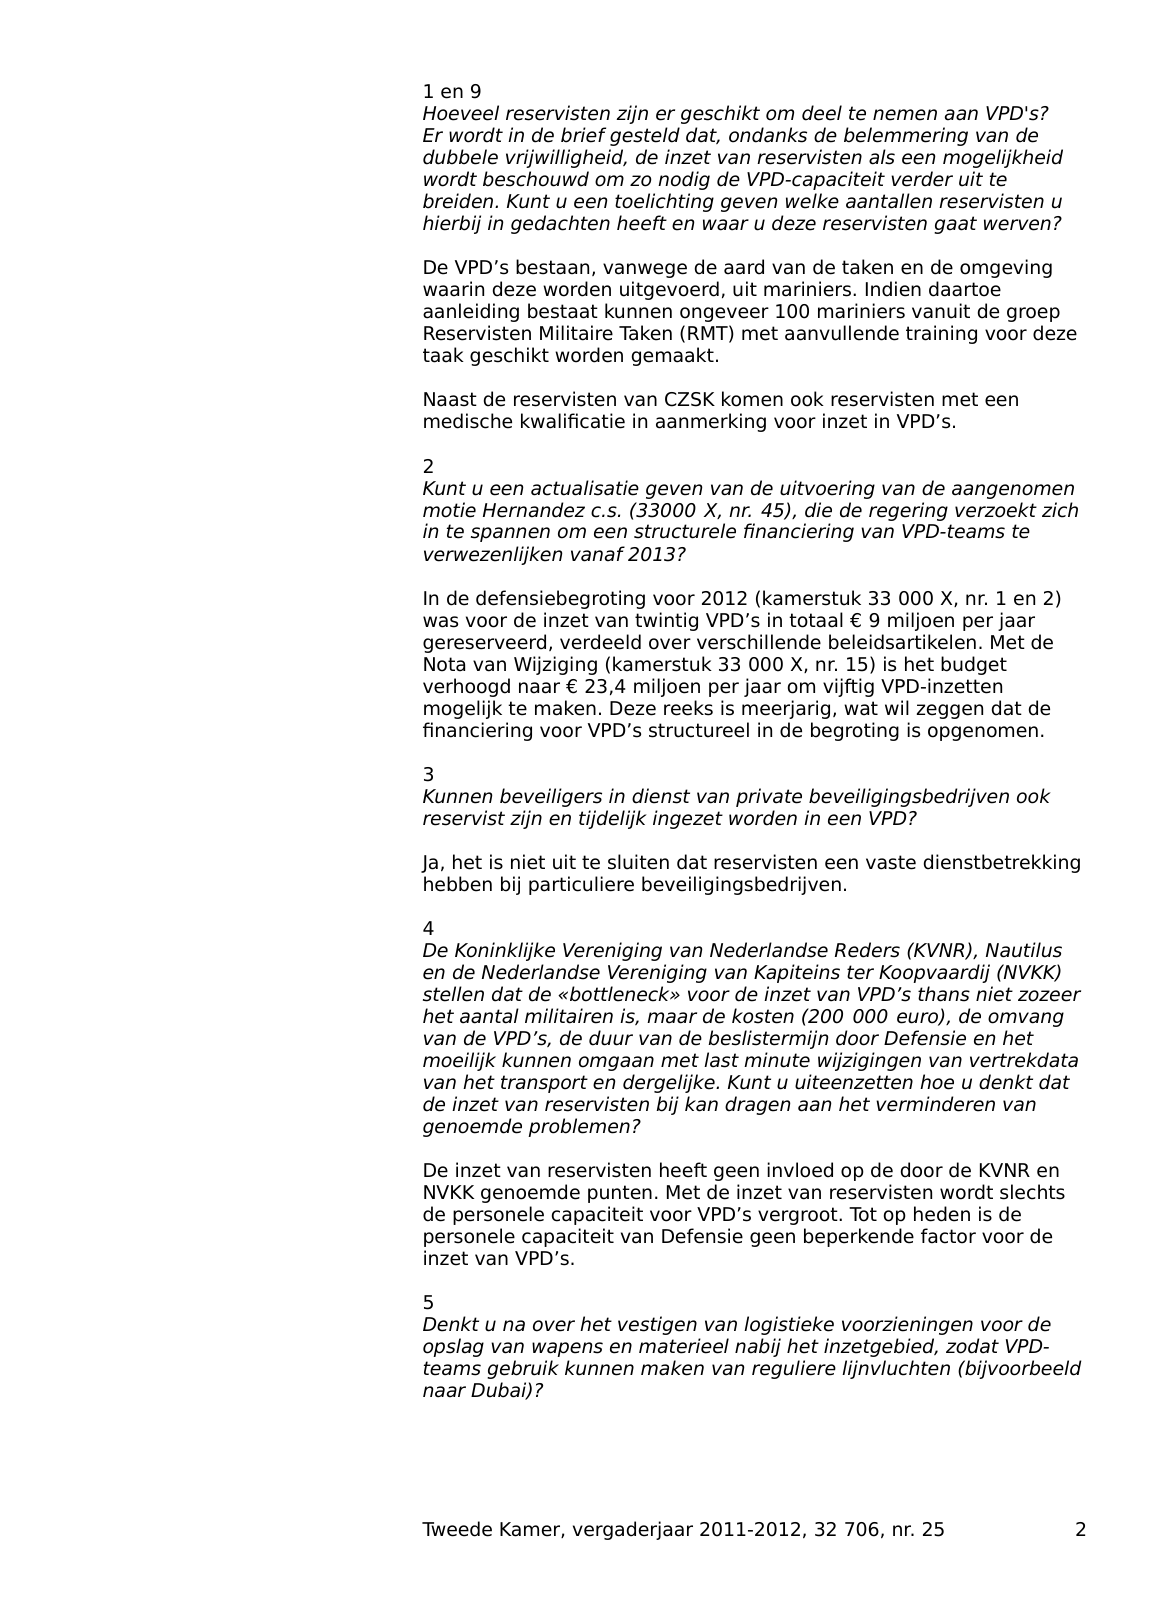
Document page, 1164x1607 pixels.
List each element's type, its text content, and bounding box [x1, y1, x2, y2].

text Denkt u na over het vestigen van logistieke voorzieningen voor de opslag van wapens en materieel nabij het inzetgebied, zodat VPD-teams gebruik kunnen maken van reguliere lijnvluchten (bijvoorbeeld naar Dubai)? [422, 1314, 1087, 1402]
text Naast de reservisten van CZSK komen ook reservisten met een medische kwalificatie in aanmerking voor inzet in VPD’s. [422, 389, 1087, 433]
text 1 en 9 [422, 81, 1087, 103]
text Er wordt in de brief gesteld dat, ondanks de belemmering van de dubbele vrijwilligheid, de inzet van reservisten als een mogelijkheid wordt beschouwd om zo nodig de VPD-capaciteit verder uit te breiden. Kunt u een toelichting geven welke aantallen reservisten u hierbij in gedachten heeft en waar u deze reservisten gaat werven? [422, 125, 1087, 235]
text 3 [422, 764, 1087, 786]
text Ja, het is niet uit te sluiten dat reservisten een vaste dienstbetrekking hebben bij particuliere beveiligingsbedrijven. [422, 852, 1087, 896]
text 2 [422, 456, 1087, 477]
text 4 [422, 918, 1087, 940]
text Hoeveel reservisten zijn er geschikt om deel te nemen aan VPD's? [422, 103, 1087, 125]
text Kunt u een actualisatie geven van de uitvoering van de aangenomen motie Hernandez c.s. (33000 X, nr. 45), die de regering verzoekt zich in te spannen om een structurele financiering van VPD-teams te verwezenlijken vanaf 2013? [422, 477, 1087, 565]
text De VPD’s bestaan, vanwege de aard van de taken en de omgeving waarin deze worden uitgevoerd, uit mariniers. Indien daartoe aanleiding bestaat kunnen ongeveer 100 mariniers vanuit de groep Reservisten Militaire Taken (RMT) met aanvullende training voor deze taak geschikt worden gemaakt. [422, 257, 1087, 367]
text 5 [422, 1292, 1087, 1314]
text De inzet van reservisten heeft geen invloed op de door de KVNR en NVKK genoemde punten. Met de inzet van reservisten wordt slechts de personele capaciteit voor VPD’s vergroot. Tot op heden is de personele capaciteit van Defensie geen beperkende factor voor de inzet van VPD’s. [422, 1160, 1087, 1270]
text In de defensiebegroting voor 2012 (kamerstuk 33 000 X, nr. 1 en 2) was voor de inzet van twintig VPD’s in totaal € 9 miljoen per jaar gereserveerd, verdeeld over verschillende beleidsartikelen. Met de Nota van Wijziging (kamerstuk 33 000 X, nr. 15) is het budget verhoogd naar € 23,4 miljoen per jaar om vijftig VPD-inzetten mogelijk te maken. Deze reeks is meerjarig, wat wil zeggen dat de financiering voor VPD’s structureel in de begroting is opgenomen. [422, 588, 1087, 741]
text De Koninklijke Vereniging van Nederlandse Reders (KVNR), Nautilus en de Nederlandse Vereniging van Kapiteins ter Koopvaardij (NVKK) stellen dat de «bottleneck» voor de inzet van VPD’s thans niet zozeer het aantal militairen is, maar de kosten (200 000 euro), de omvang van de VPD’s, de duur van de beslistermijn door Defensie en het moeilijk kunnen omgaan met last minute wijzigingen van vertrekdata van het transport en dergelijke. Kunt u uiteenzetten hoe u denkt dat de inzet van reservisten bij kan dragen aan het verminderen van genoemde problemen? [422, 940, 1087, 1138]
text Kunnen beveiligers in dienst van private beveiligingsbedrijven ook reservist zijn en tijdelijk ingezet worden in een VPD? [422, 786, 1087, 829]
